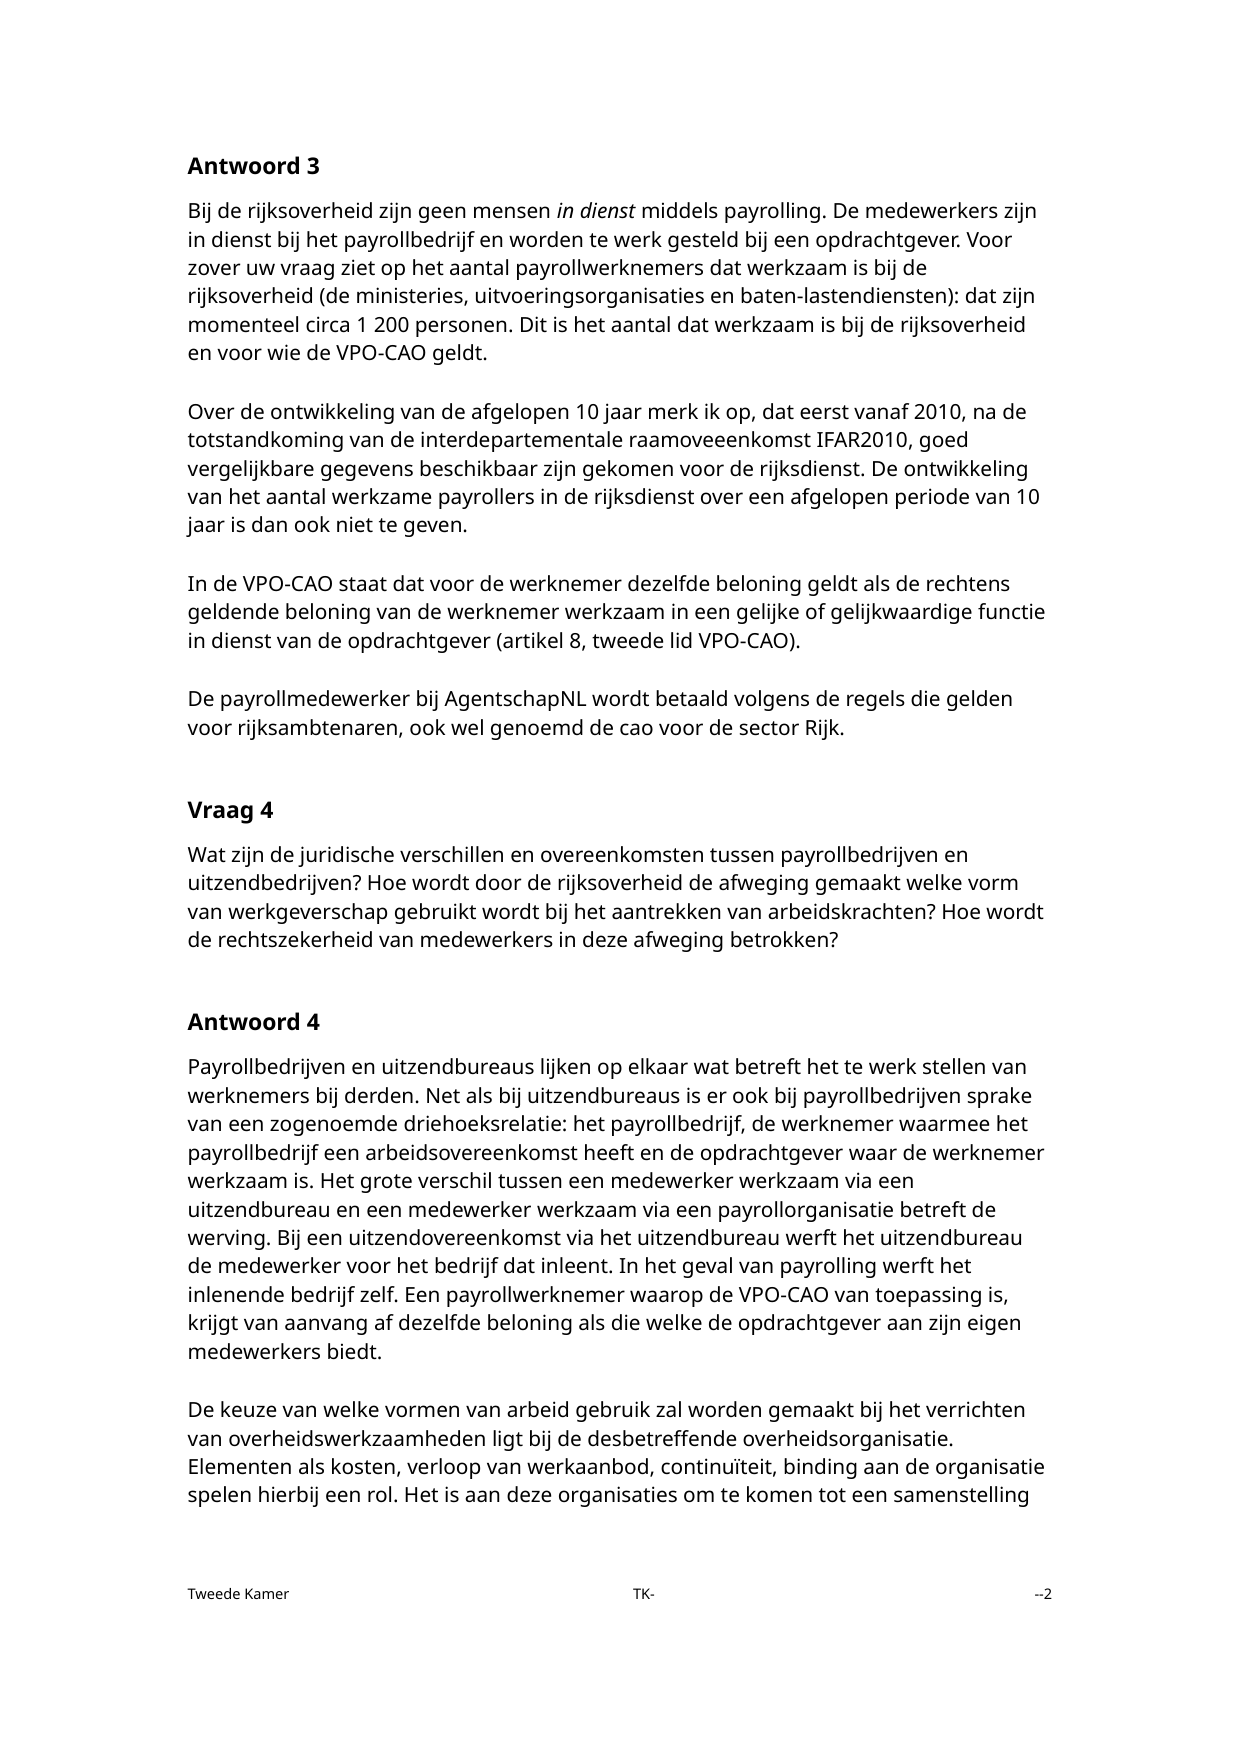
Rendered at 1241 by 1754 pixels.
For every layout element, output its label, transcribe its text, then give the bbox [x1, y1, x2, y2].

text Over de ontwikkeling van de afgelopen 10 jaar merk ik op, dat eerst vanaf 2010, na de totstandkoming van de interdepartementale raamoveeenkomst IFAR2010, goed vergelijkbare gegevens beschikbaar zijn gekomen voor de rijksdienst. De ontwikkeling van het aantal werkzame payrollers in de rijksdienst over een afgelopen periode van 10 jaar is dan ook niet te geven. [187, 397, 1053, 539]
subtitle Antwoord 4 [187, 1006, 1053, 1037]
text Payrollbedrijven en uitzendbureaus lijken op elkaar wat betreft het te werk stellen van werknemers bij derden. Net als bij uitzendbureaus is er ook bij payrollbedrijven sprake van een zogenoemde driehoeksrelatie: het payrollbedrijf, de werknemer waarmee het payrollbedrijf een arbeidsovereenkomst heeft en de opdrachtgever waar de werknemer werkzaam is. Het grote verschil tussen een medewerker werkzaam via een uitzendbureau en een medewerker werkzaam via een payrollorganisatie betreft de werving. Bij een uitzendovereenkomst via het uitzendbureau werft het uitzendbureau de medewerker voor het bedrijf dat inleent. In het geval van payrolling werft het inlenende bedrijf zelf. Een payrollwerknemer waarop de VPO-CAO van toepassing is, krijgt van aanvang af dezelfde beloning als die welke de opdrachtgever aan zijn eigen medewerkers biedt. [187, 1052, 1053, 1365]
text Bij de rijksoverheid zijn geen mensen in dienst middels payrolling. De medewerkers zijn in dienst bij het payrollbedrijf en worden te werk gesteld bij een opdrachtgever. Voor zover uw vraag ziet op het aantal payrollwerknemers dat werkzaam is bij de rijksoverheid (de ministeries, uitvoeringsorganisaties en baten-lastendiensten): dat zijn momenteel circa 1 200 personen. Dit is het aantal dat werkzaam is bij de rijksoverheid en voor wie de VPO-CAO geldt. [187, 196, 1053, 367]
text De keuze van welke vormen van arbeid gebruik zal worden gemaakt bij het verrichten van overheidswerkzaamheden ligt bij de desbetreffende overheidsorganisatie. Elementen als kosten, verloop van werkaanbod, continuïteit, binding aan de organisatie spelen hierbij een rol. Het is aan deze organisaties om te komen tot een samenstelling [187, 1395, 1053, 1509]
text In de VPO-CAO staat dat voor de werknemer dezelfde beloning geldt als de rechtens geldende beloning van de werknemer werkzaam in een gelijke of gelijkwaardige functie in dienst van de opdrachtgever (artikel 8, tweede lid VPO-CAO). [187, 569, 1053, 654]
text De payrollmedewerker bij AgentschapNL wordt betaald volgens de regels die gelden voor rijksambtenaren, ook wel genoemd de cao voor de sector Rijk. [187, 684, 1053, 741]
subtitle Antwoord 3 [187, 150, 1053, 181]
text Wat zijn de juridische verschillen en overeenkomsten tussen payrollbedrijven en uitzendbedrijven? Hoe wordt door de rijksoverheid de afweging gemaakt welke vorm van werkgeverschap gebruikt wordt bij het aantrekken van arbeidskrachten? Hoe wordt de rechtszekerheid van medewerkers in deze afweging betrokken? [187, 840, 1053, 954]
subtitle Vraag 4 [187, 794, 1053, 825]
